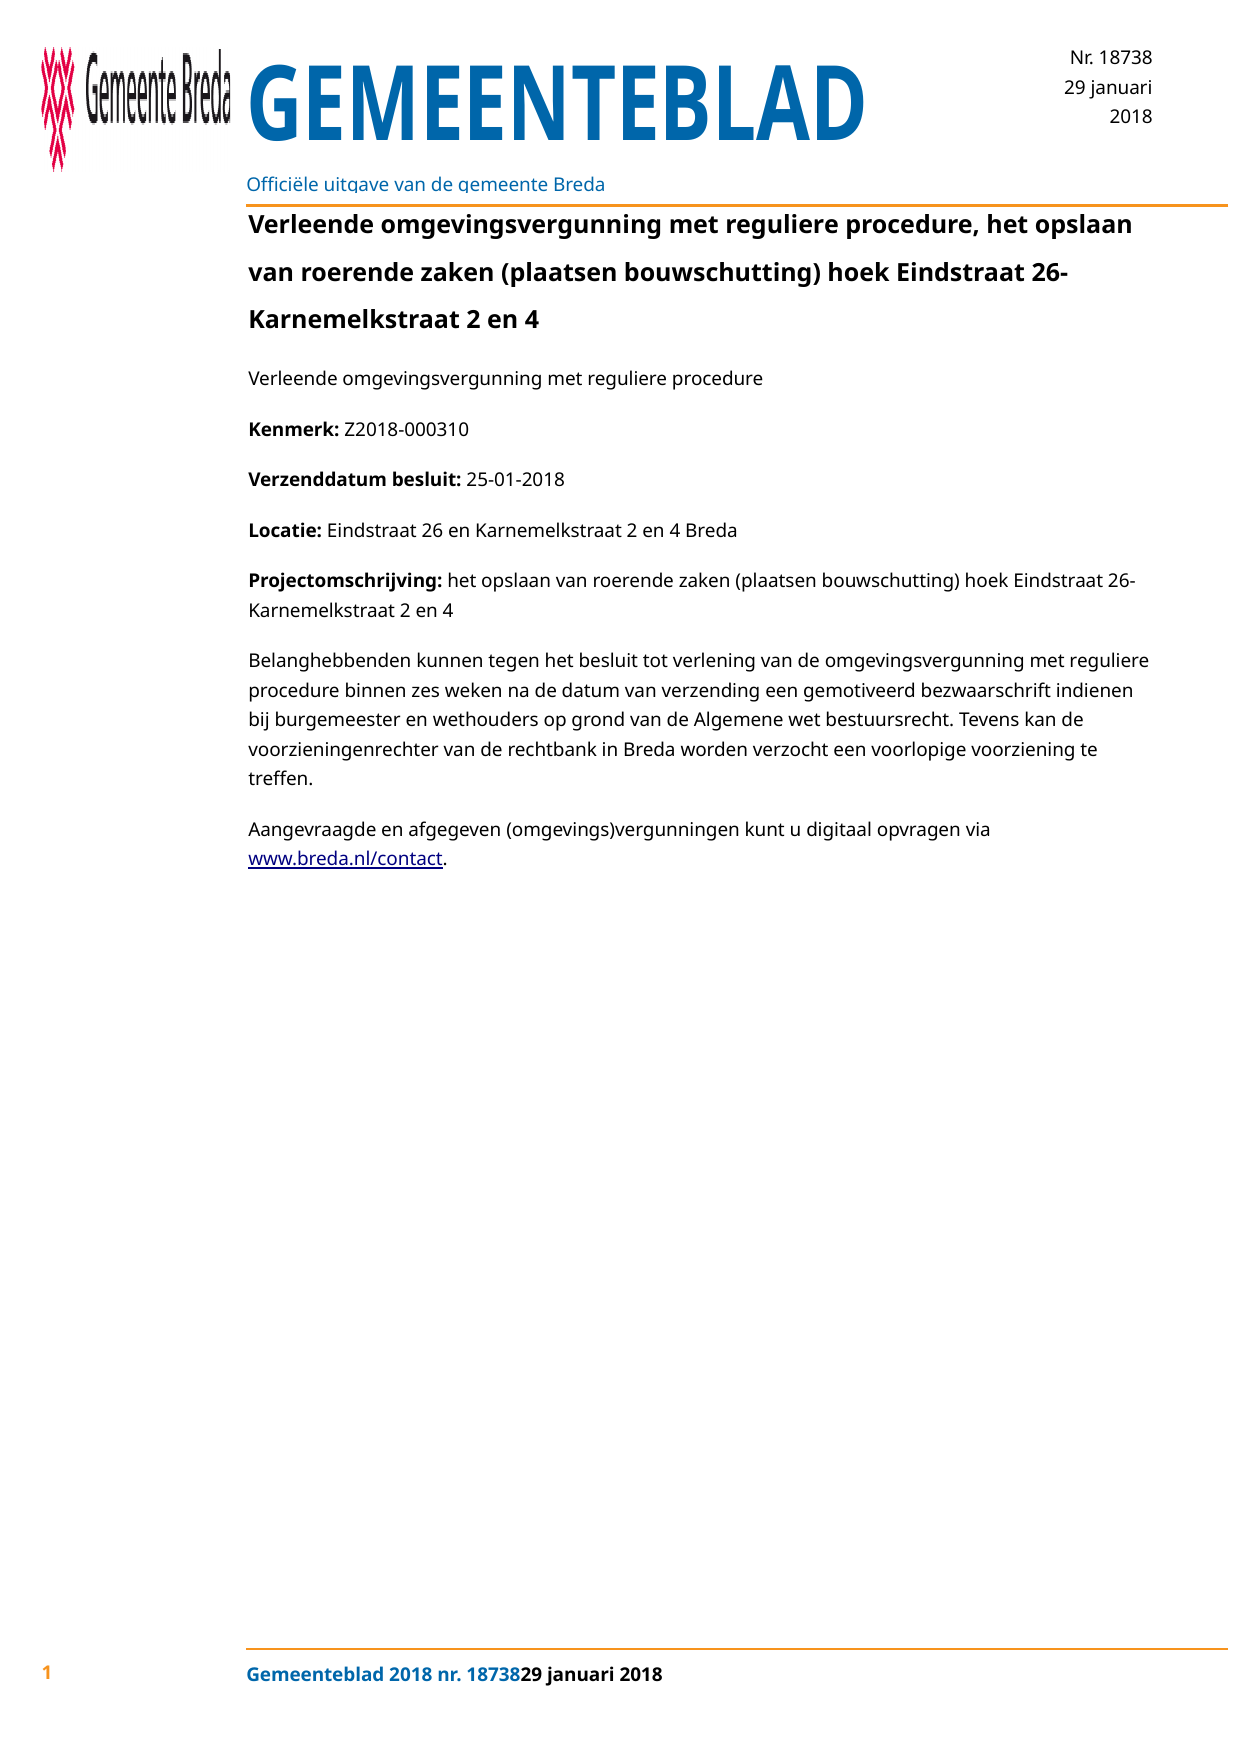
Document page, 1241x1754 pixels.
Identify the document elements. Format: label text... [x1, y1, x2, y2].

text Verzenddatum besluit: 25-01-2018 [248, 466, 1152, 492]
text Kenmerk: Z2018-000310 [248, 416, 1152, 442]
text Verleende omgevingsvergunning met reguliere procedure, het opslaan van roerende zaken (plaatsen bouwschutting) hoek Eindstraat 26-Karnemelkstraat 2 en 4 [248, 207, 1152, 336]
text Verleende omgevingsvergunning met reguliere procedure [248, 366, 1152, 391]
text Aangevraagde en afgegeven (omgevings)vergunningen kunt u digitaal opvragen via www.breda.nl/contact. [248, 816, 1152, 871]
text Projectomschrijving: het opslaan van roerende zaken (plaatsen bouwschutting) hoek Eindstraat 26-Karnemelkstraat 2 en 4 [248, 567, 1152, 622]
text Belanghebbenden kunnen tegen het besluit tot verlening van de omgevingsvergunning met reguliere procedure binnen zes weken na de datum van verzending een gemotiveerd bezwaarschrift indienen bij burgemeester en wethouders op grond van de Algemene wet bestuursrecht. Tevens kan de voorzieningenrechter van de rechtbank in Breda worden verzocht een voorlopige voorziening te treffen. [248, 647, 1152, 791]
picture [41, 47, 231, 172]
text Locatie: Eindstraat 26 en Karnemelkstraat 2 en 4 Breda [248, 517, 1152, 542]
